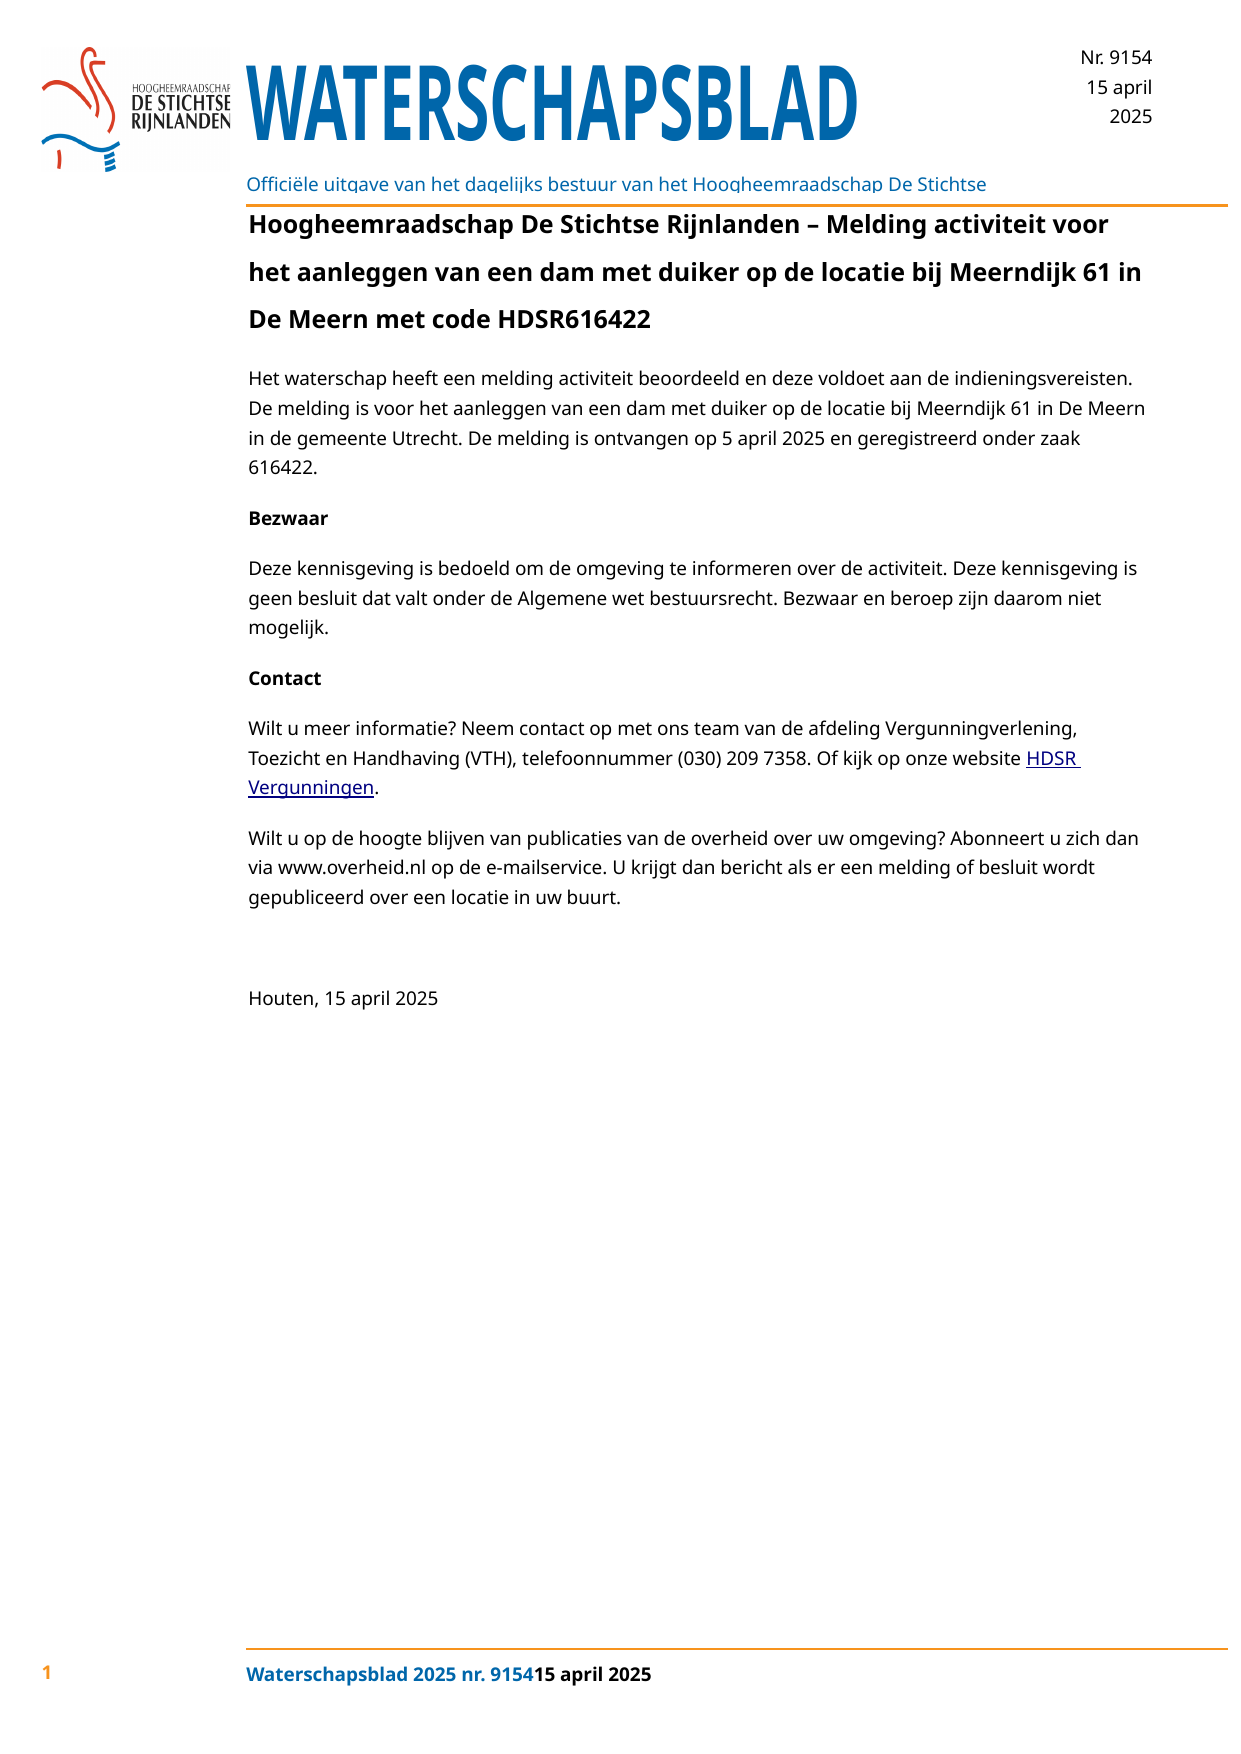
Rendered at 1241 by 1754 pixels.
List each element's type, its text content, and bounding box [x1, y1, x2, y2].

picture [41, 47, 231, 172]
text Houten, 15 april 2025 [248, 985, 1152, 1010]
text Wilt u meer informatie? Neem contact op met ons team van de afdeling Vergunningverlening, Toezicht en Handhaving (VTH), telefoonnummer (030) 209 7358. Of kijk op onze website HDSR Vergunningen. [248, 715, 1152, 800]
text Contact [248, 665, 1152, 690]
text Het waterschap heeft een melding activiteit beoordeeld en deze voldoet aan de indieningsvereisten. De melding is voor het aanleggen van een dam met duiker op de locatie bij Meerndijk 61 in De Meern in de gemeente Utrecht. De melding is ontvangen op 5 april 2025 en geregistreerd onder zaak 616422. [248, 366, 1152, 480]
text Wilt u op de hoogte blijven van publicaties van de overheid over uw omgeving? Abonneert u zich dan via www.overheid.nl op de e-mailservice. U krijgt dan bericht als er een melding of besluit wordt gepubliceerd over een locatie in uw buurt. [248, 825, 1152, 909]
text Bezwaar [248, 505, 1152, 530]
text Deze kennisgeving is bedoeld om de omgeving te informeren over de activiteit. Deze kennisgeving is geen besluit dat valt onder de Algemene wet bestuursrecht. Bezwaar en beroep zijn daarom niet mogelijk. [248, 555, 1152, 640]
text Hoogheemraadschap De Stichtse Rijnlanden – Melding activiteit voor het aanleggen van een dam met duiker op de locatie bij Meerndijk 61 in De Meern met code HDSR616422 [248, 207, 1152, 336]
